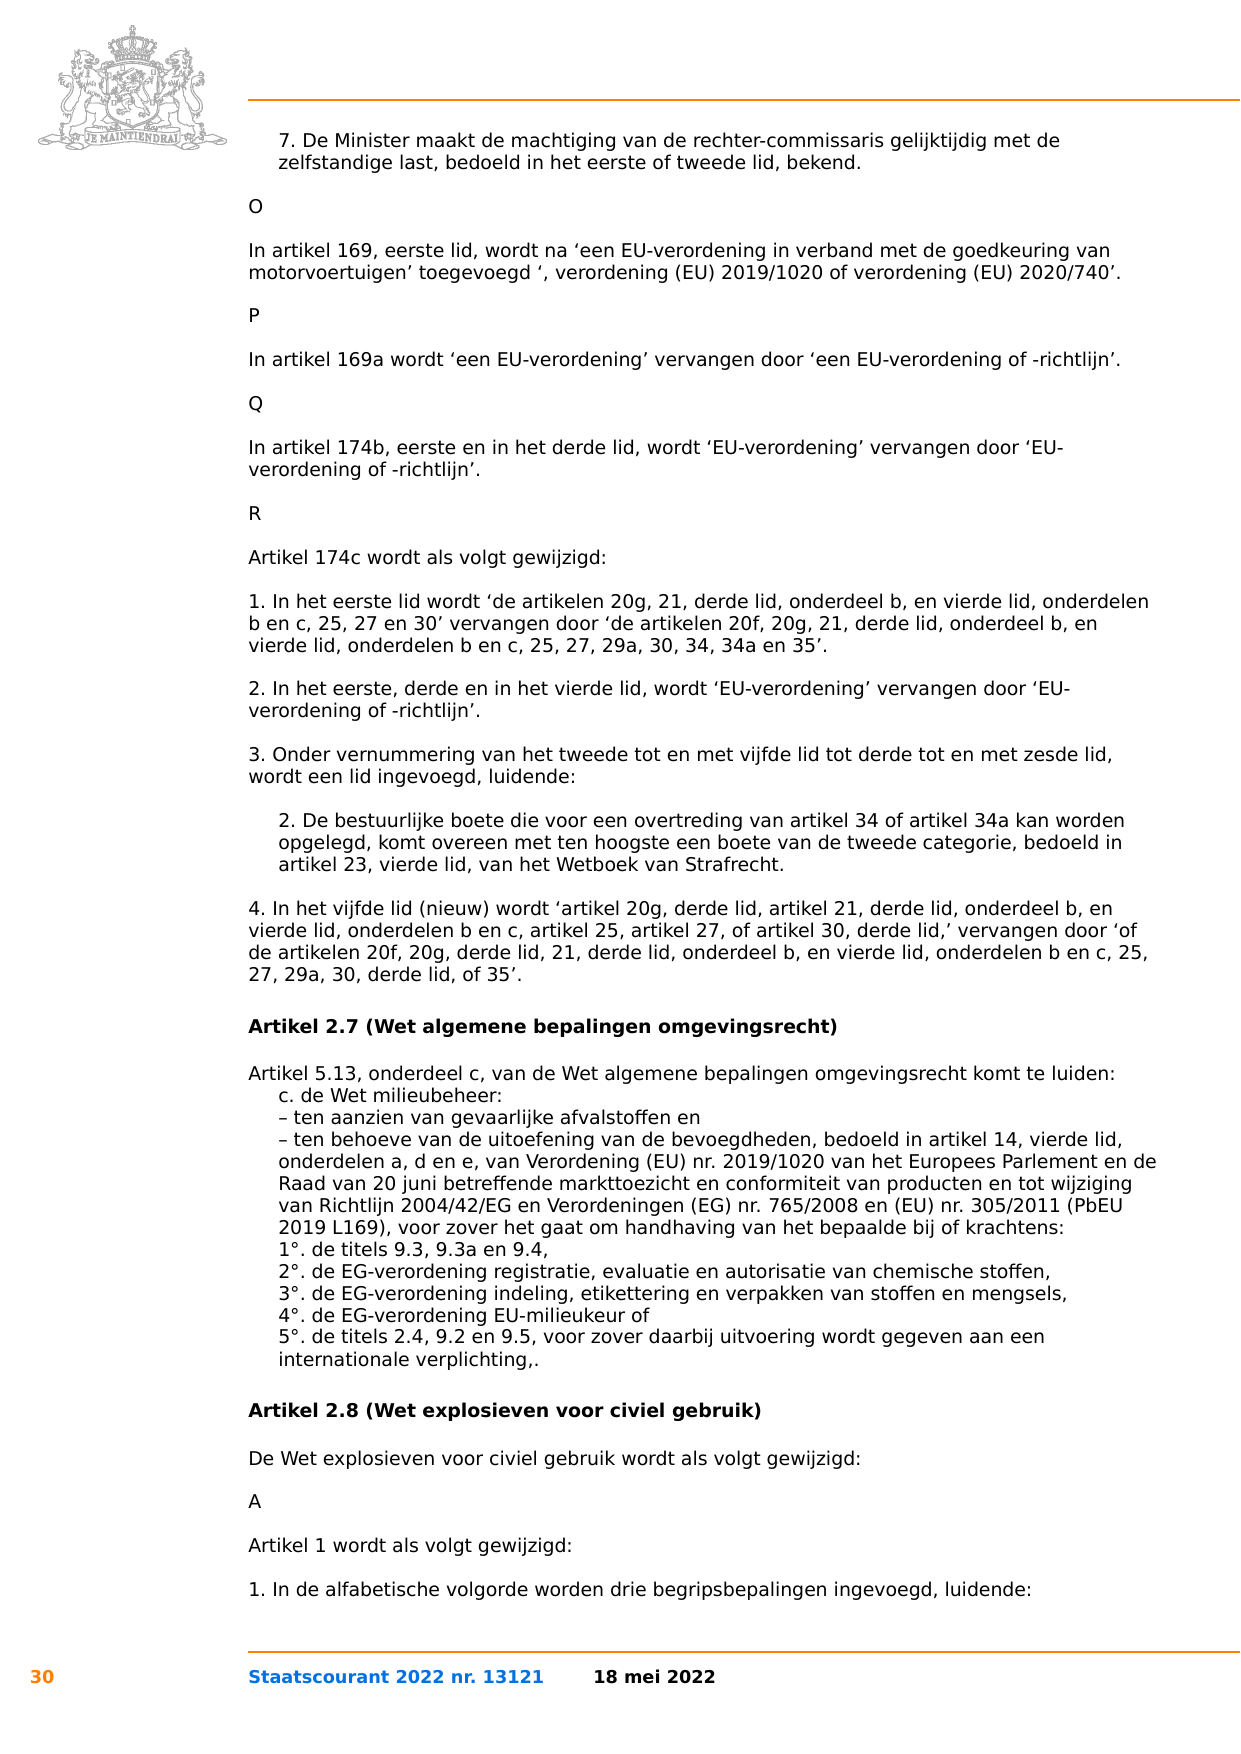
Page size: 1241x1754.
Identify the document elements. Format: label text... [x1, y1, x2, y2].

text Q [248, 393, 1163, 415]
text 5°. de titels 2.4, 9.2 en 9.5, voor zover daarbij uitvoering wordt gegeven aan een internationale verplichting,. [278, 1326, 1163, 1370]
text 1. In de alfabetische volgorde worden drie begripsbepalingen ingevoegd, luidende: [248, 1579, 1163, 1601]
text 3°. de EG-verordening indeling, etikettering en verpakken van stoffen en mengsels, [278, 1282, 1163, 1304]
text 2. De bestuurlijke boete die voor een overtreding van artikel 34 of artikel 34a kan worden opgelegd, komt overeen met ten hoogste een boete van de tweede categorie, bedoeld in artikel 23, vierde lid, van het Wetboek van Strafrecht. [278, 810, 1163, 876]
text A [248, 1491, 1163, 1513]
text De Wet explosieven voor civiel gebruik wordt als volgt gewijzigd: [248, 1447, 1163, 1469]
text 2°. de EG-verordening registratie, evaluatie en autorisatie van chemische stoffen, [278, 1261, 1163, 1282]
text 1°. de titels 9.3, 9.3a en 9.4, [278, 1238, 1163, 1261]
text P [248, 305, 1163, 327]
text Artikel 1 wordt als volgt gewijzigd: [248, 1535, 1163, 1557]
text 4°. de EG-verordening EU-milieukeur of [278, 1304, 1163, 1326]
text R [248, 503, 1163, 525]
text 7. De Minister maakt de machtiging van de rechter-commissaris gelijktijdig met de zelfstandige last, bedoeld in het eerste of tweede lid, bekend. [278, 130, 1163, 174]
text 3. Onder vernummering van het tweede tot en met vijfde lid tot derde tot en met zesde lid, wordt een lid ingevoegd, luidende: [248, 744, 1163, 788]
text Artikel 5.13, onderdeel c, van de Wet algemene bepalingen omgevingsrecht komt te luiden: [248, 1063, 1163, 1085]
text O [248, 196, 1163, 218]
text c. de Wet milieubeheer: [278, 1085, 1163, 1107]
text 1. In het eerste lid wordt ‘de artikelen 20g, 21, derde lid, onderdeel b, en vierde lid, onderdelen b en c, 25, 27 en 30’ vervangen door ‘de artikelen 20f, 20g, 21, derde lid, onderdeel b, en vierde lid, onderdelen b en c, 25, 27, 29a, 30, 34, 34a en 35’. [248, 591, 1163, 656]
text Artikel 174c wordt als volgt gewijzigd: [248, 547, 1163, 569]
text – ten aanzien van gevaarlijke afvalstoffen en [278, 1107, 1163, 1129]
text In artikel 169, eerste lid, wordt na ‘een EU-verordening in verband met de goedkeuring van motorvoertuigen’ toegevoegd ‘, verordening (EU) 2019/1020 of verordening (EU) 2020/740’. [248, 239, 1163, 283]
text In artikel 174b, eerste en in het derde lid, wordt ‘EU-verordening’ vervangen door ‘EU-verordening of -richtlijn’. [248, 437, 1163, 481]
text 4. In het vijfde lid (nieuw) wordt ‘artikel 20g, derde lid, artikel 21, derde lid, onderdeel b, en vierde lid, onderdelen b en c, artikel 25, artikel 27, of artikel 30, derde lid,’ vervangen door ‘of de artikelen 20f, 20g, derde lid, 21, derde lid, onderdeel b, en vierde lid, onderdelen b en c, 25, 27, 29a, 30, derde lid, of 35’. [248, 898, 1163, 986]
text 2. In het eerste, derde en in het vierde lid, wordt ‘EU-verordening’ vervangen door ‘EU-verordening of -richtlijn’. [248, 678, 1163, 722]
text – ten behoeve van de uitoefening van de bevoegdheden, bedoeld in artikel 14, vierde lid, onderdelen a, d en e, van Verordening (EU) nr. 2019/1020 van het Europees Parlement en de Raad van 20 juni betreffende markttoezicht en conformiteit van producten en tot wijziging van Richtlijn 2004/42/EG en Verordeningen (EG) nr. 765/2008 en (EU) nr. 305/2011 (PbEU 2019 L169), voor zover het gaat om handhaving van het bepaalde bij of krachtens: [278, 1129, 1163, 1238]
subtitle Artikel 2.7 (Wet algemene bepalingen omgevingsrecht) [248, 1016, 1163, 1038]
text In artikel 169a wordt ‘een EU-verordening’ vervangen door ‘een EU-verordening of -richtlijn’. [248, 349, 1163, 371]
subtitle Artikel 2.8 (Wet explosieven voor civiel gebruik) [248, 1400, 1163, 1422]
picture [38, 25, 227, 150]
